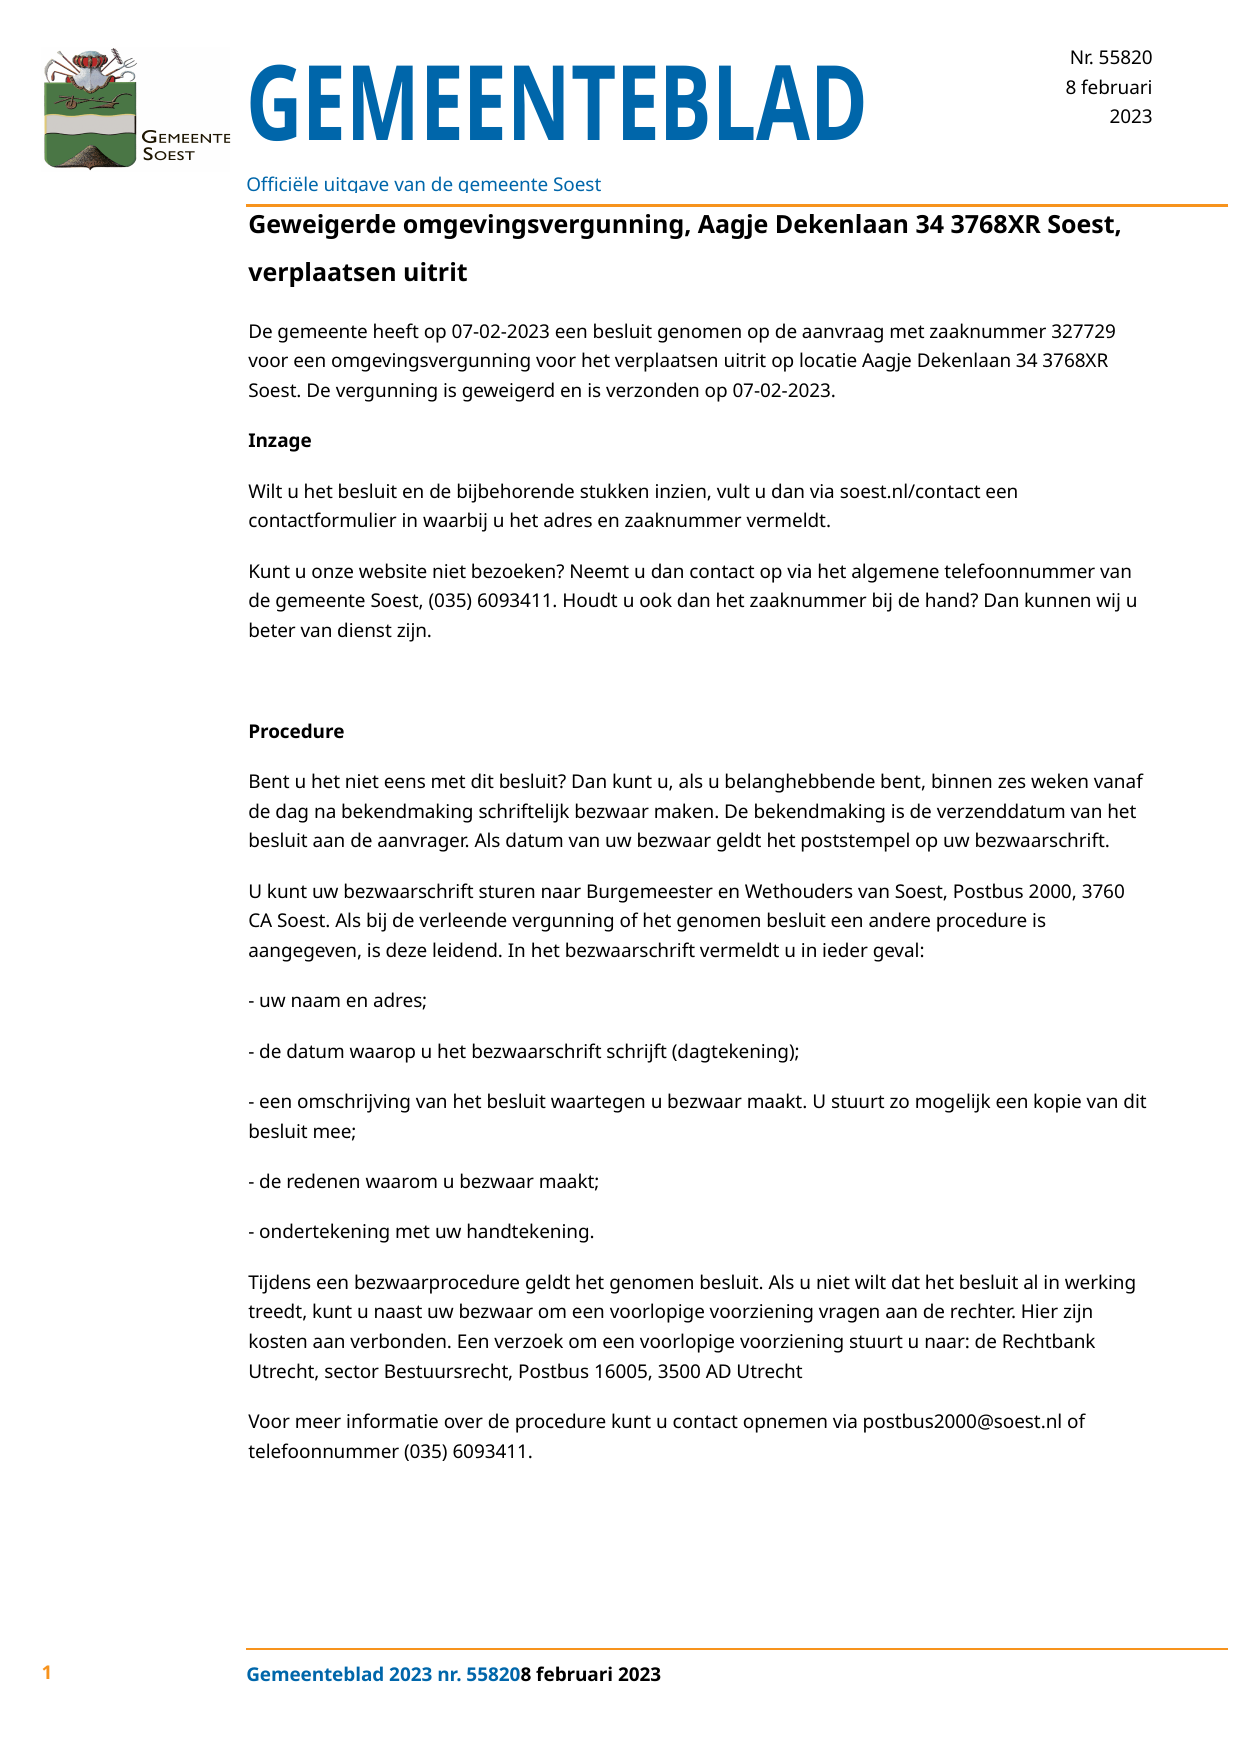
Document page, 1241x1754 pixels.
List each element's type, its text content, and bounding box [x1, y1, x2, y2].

text Tijdens een bezwaarprocedure geldt het genomen besluit. Als u niet wilt dat het besluit al in werking treedt, kunt u naast uw bezwaar om een voorlopige voorziening vragen aan de rechter. Hier zijn kosten aan verbonden. Een verzoek om een voorlopige voorziening stuurt u naar: de Rechtbank Utrecht, sector Bestuursrecht, Postbus 16005, 3500 AD Utrecht [248, 1269, 1152, 1384]
text Kunt u onze website niet bezoeken? Neemt u dan contact op via het algemene telefoonnummer van de gemeente Soest, (035) 6093411. Houdt u ook dan het zaaknummer bij de hand? Dan kunnen wij u beter van dienst zijn. [248, 558, 1152, 643]
text - een omschrijving van het besluit waartegen u bezwaar maakt. U stuurt zo mogelijk een kopie van dit besluit mee; [248, 1088, 1152, 1144]
picture [41, 47, 231, 172]
text De gemeente heeft op 07-02-2023 een besluit genomen op de aanvraag met zaaknummer 327729 voor een omgevingsvergunning voor het verplaatsen uitrit op locatie Aagje Dekenlaan 34 3768XR Soest. De vergunning is geweigerd en is verzonden op 07-02-2023. [248, 318, 1152, 403]
text Procedure [248, 718, 1152, 744]
text Voor meer informatie over de procedure kunt u contact opnemen via postbus2000@soest.nl of telefoonnummer (035) 6093411. [248, 1408, 1152, 1464]
text Geweigerde omgevingsvergunning, Aagje Dekenlaan 34 3768XR Soest, verplaatsen uitrit [248, 207, 1152, 288]
text - ondertekening met uw handtekening. [248, 1219, 1152, 1244]
text Inzage [248, 427, 1152, 453]
text Bent u het niet eens met dit besluit? Dan kunt u, als u belanghebbende bent, binnen zes weken vanaf de dag na bekendmaking schriftelijk bezwaar maken. De bekendmaking is de verzenddatum van het besluit aan de aanvrager. Als datum van uw bezwaar geldt het poststempel op uw bezwaarschrift. [248, 768, 1152, 853]
text - uw naam en adres; [248, 987, 1152, 1013]
text - de redenen waarom u bezwaar maakt; [248, 1168, 1152, 1194]
text Wilt u het besluit en de bijbehorende stukken inzien, vult u dan via soest.nl/contact een contactformulier in waarbij u het adres en zaaknummer vermeldt. [248, 478, 1152, 533]
text - de datum waarop u het bezwaarschrift schrijft (dagtekening); [248, 1038, 1152, 1064]
text U kunt uw bezwaarschrift sturen naar Burgemeester en Wethouders van Soest, Postbus 2000, 3760 CA Soest. Als bij de verleende vergunning of het genomen besluit een andere procedure is aangegeven, is deze leidend. In het bezwaarschrift vermeldt u in ieder geval: [248, 878, 1152, 963]
